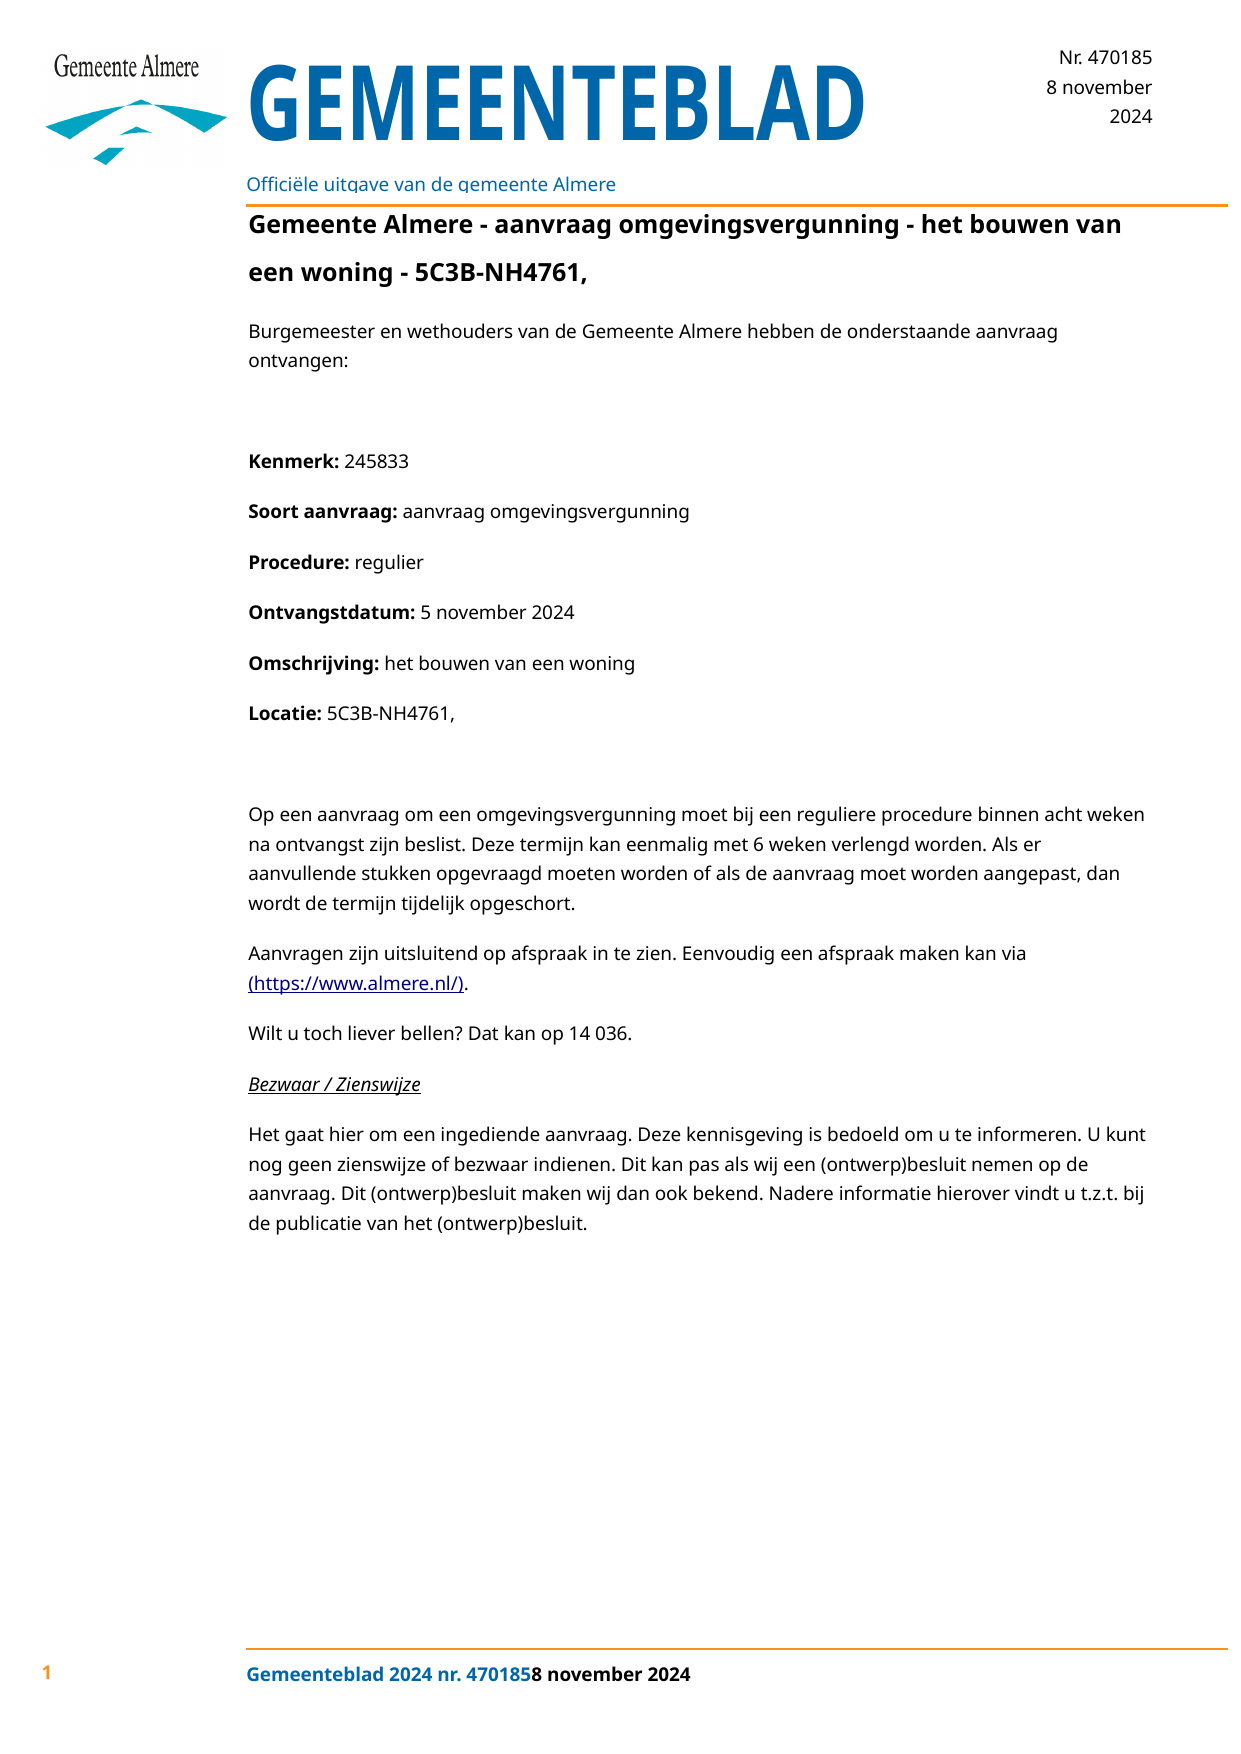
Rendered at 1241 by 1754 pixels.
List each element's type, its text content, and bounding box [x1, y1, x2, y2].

text Aanvragen zijn uitsluitend op afspraak in te zien. Eenvoudig een afspraak maken kan via (https://www.almere.nl/). [248, 940, 1152, 996]
text Procedure: regulier [248, 549, 1152, 575]
text Ontvangstdatum: 5 november 2024 [248, 599, 1152, 625]
text Burgemeester en wethouders van de Gemeente Almere hebben de onderstaande aanvraag ontvangen: [248, 318, 1152, 373]
text Het gaat hier om een ingediende aanvraag. Deze kennisgeving is bedoeld om u te informeren. U kunt nog geen zienswijze of bezwaar indienen. Dit kan pas als wij een (ontwerp)besluit nemen op de aanvraag. Dit (ontwerp)besluit maken wij dan ook bekend. Nadere informatie hierover vindt u t.z.t. bij de publicatie van het (ontwerp)besluit. [248, 1121, 1152, 1236]
picture [41, 47, 231, 172]
text Wilt u toch liever bellen? Dat kan op 14 036. [248, 1020, 1152, 1046]
text Omschrijving: het bouwen van een woning [248, 650, 1152, 676]
text Op een aanvraag om een omgevingsvergunning moet bij een reguliere procedure binnen acht weken na ontvangst zijn beslist. Deze termijn kan eenmalig met 6 weken verlengd worden. Als er aanvullende stukken opgevraagd moeten worden of als de aanvraag moet worden aangepast, dan wordt de termijn tijdelijk opgeschort. [248, 801, 1152, 916]
text Gemeente Almere - aanvraag omgevingsvergunning - het bouwen van een woning - 5C3B-NH4761, [248, 207, 1152, 288]
text Soort aanvraag: aanvraag omgevingsvergunning [248, 499, 1152, 524]
text Locatie: 5C3B-NH4761, [248, 700, 1152, 726]
text Kenmerk: 245833 [248, 448, 1152, 474]
text Bezwaar / Zienswijze [248, 1071, 1152, 1097]
